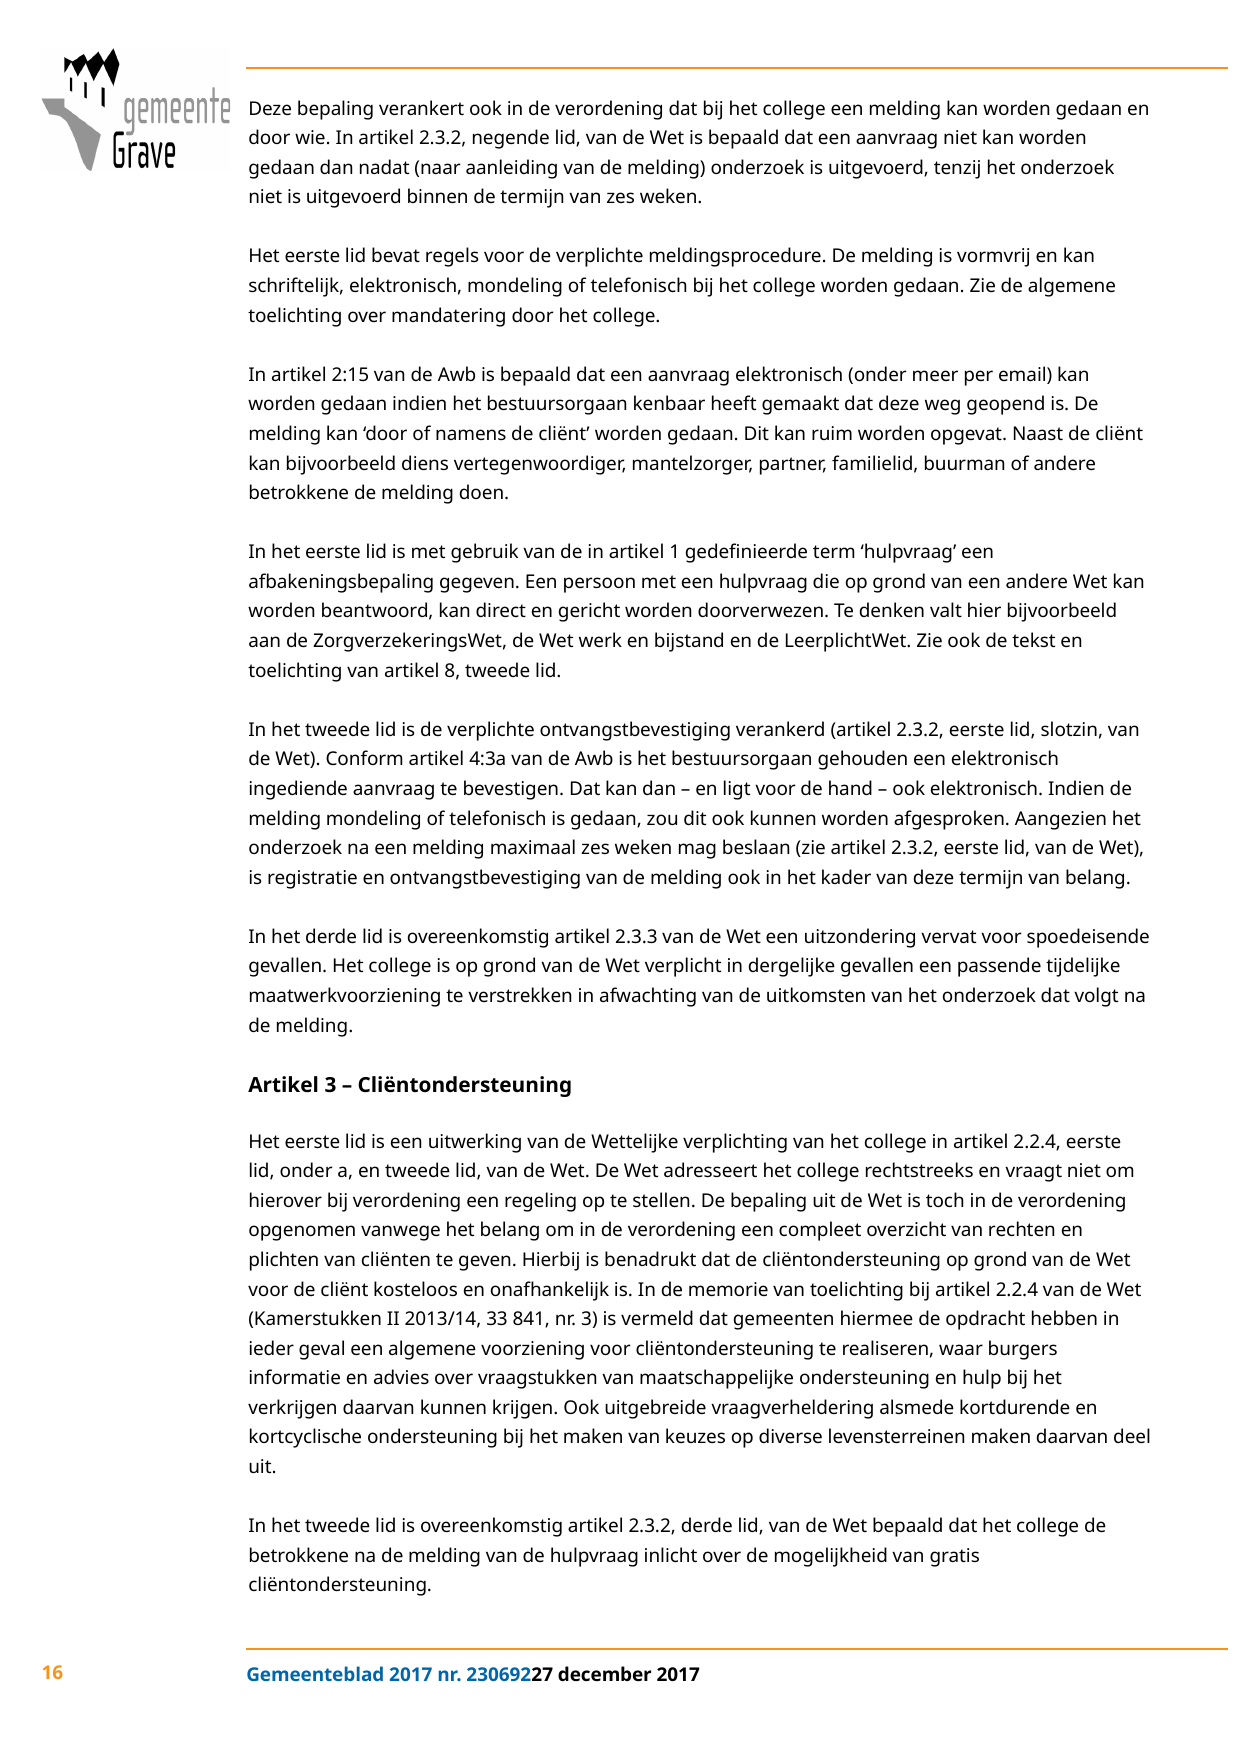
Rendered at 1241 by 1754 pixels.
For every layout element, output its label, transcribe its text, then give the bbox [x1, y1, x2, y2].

text In artikel 2:15 van de Awb is bepaald dat een aanvraag elektronisch (onder meer per email) kan worden gedaan indien het bestuursorgaan kenbaar heeft gemaakt dat deze weg geopend is. De melding kan ‘door of namens de cliënt’ worden gedaan. Dit kan ruim worden opgevat. Naast de cliënt kan bijvoorbeeld diens vertegenwoordiger, mantelzorger, partner, familielid, buurman of andere betrokkene de melding doen. [248, 361, 1152, 505]
text In het tweede lid is overeenkomstig artikel 2.3.2, derde lid, van de Wet bepaald dat het college de betrokkene na de melding van de hulpvraag inlicht over de mogelijkheid van gratis cliëntondersteuning. [248, 1512, 1152, 1597]
text Het eerste lid bevat regels voor de verplichte meldingsprocedure. De melding is vormvrij en kan schriftelijk, elektronisch, mondeling of telefonisch bij het college worden gedaan. Zie de algemene toelichting over mandatering door het college. [248, 243, 1152, 328]
text Deze bepaling verankert ook in de verordening dat bij het college een melding kan worden gedaan en door wie. In artikel 2.3.2, negende lid, van de Wet is bepaald dat een aanvraag niet kan worden gedaan dan nadat (naar aanleiding van de melding) onderzoek is uitgevoerd, tenzij het onderzoek niet is uitgevoerd binnen de termijn van zes weken. [248, 95, 1152, 209]
text In het derde lid is overeenkomstig artikel 2.3.3 van de Wet een uitzondering vervat voor spoedeisende gevallen. Het college is op grond van de Wet verplicht in dergelijke gevallen een passende tijdelijke maatwerkvoorziening te verstrekken in afwachting van de uitkomsten van het onderzoek dat volgt na de melding. [248, 923, 1152, 1038]
text Het eerste lid is een uitwerking van de Wettelijke verplichting van het college in artikel 2.2.4, eerste lid, onder a, en tweede lid, van de Wet. De Wet adresseert het college rechtstreeks en vraagt niet om hierover bij verordening een regeling op te stellen. De bepaling uit de Wet is toch in de verordening opgenomen vanwege het belang om in de verordening een compleet overzicht van rechten en plichten van cliënten te geven. Hierbij is benadrukt dat de cliëntondersteuning op grond van de Wet voor de cliënt kosteloos en onafhankelijk is. In de memorie van toelichting bij artikel 2.2.4 van de Wet (Kamerstukken II 2013/14, 33 841, nr. 3) is vermeld dat gemeenten hiermee de opdracht hebben in ieder geval een algemene voorziening voor cliëntondersteuning te realiseren, waar burgers informatie en advies over vraagstukken van maatschappelijke ondersteuning en hulp bij het verkrijgen daarvan kunnen krijgen. Ook uitgebreide vraagverheldering alsmede kortdurende en kortcyclische ondersteuning bij het maken van keuzes op diverse levensterreinen maken daarvan deel uit. [248, 1128, 1152, 1479]
text In het tweede lid is de verplichte ontvangstbevestiging verankerd (artikel 2.3.2, eerste lid, slotzin, van de Wet). Conform artikel 4:3a van de Awb is het bestuursorgaan gehouden een elektronisch ingediende aanvraag te bevestigen. Dat kan dan – en ligt voor de hand – ook elektronisch. Indien de melding mondeling of telefonisch is gedaan, zou dit ook kunnen worden afgesproken. Aangezien het onderzoek na een melding maximaal zes weken mag beslaan (zie artikel 2.3.2, eerste lid, van de Wet), is registratie en ontvangstbevestiging van de melding ook in het kader van deze termijn van belang. [248, 716, 1152, 890]
picture [41, 47, 231, 172]
text In het eerste lid is met gebruik van de in artikel 1 gedefinieerde term ‘hulpvraag’ een afbakeningsbepaling gegeven. Een persoon met een hulpvraag die op grond van een andere Wet kan worden beantwoord, kan direct en gericht worden doorverwezen. Te denken valt hier bijvoorbeeld aan de ZorgverzekeringsWet, de Wet werk en bijstand en de LeerplichtWet. Zie ook de tekst en toelichting van artikel 8, tweede lid. [248, 538, 1152, 683]
text Artikel 3 – Cliëntondersteuning [248, 1070, 1152, 1098]
